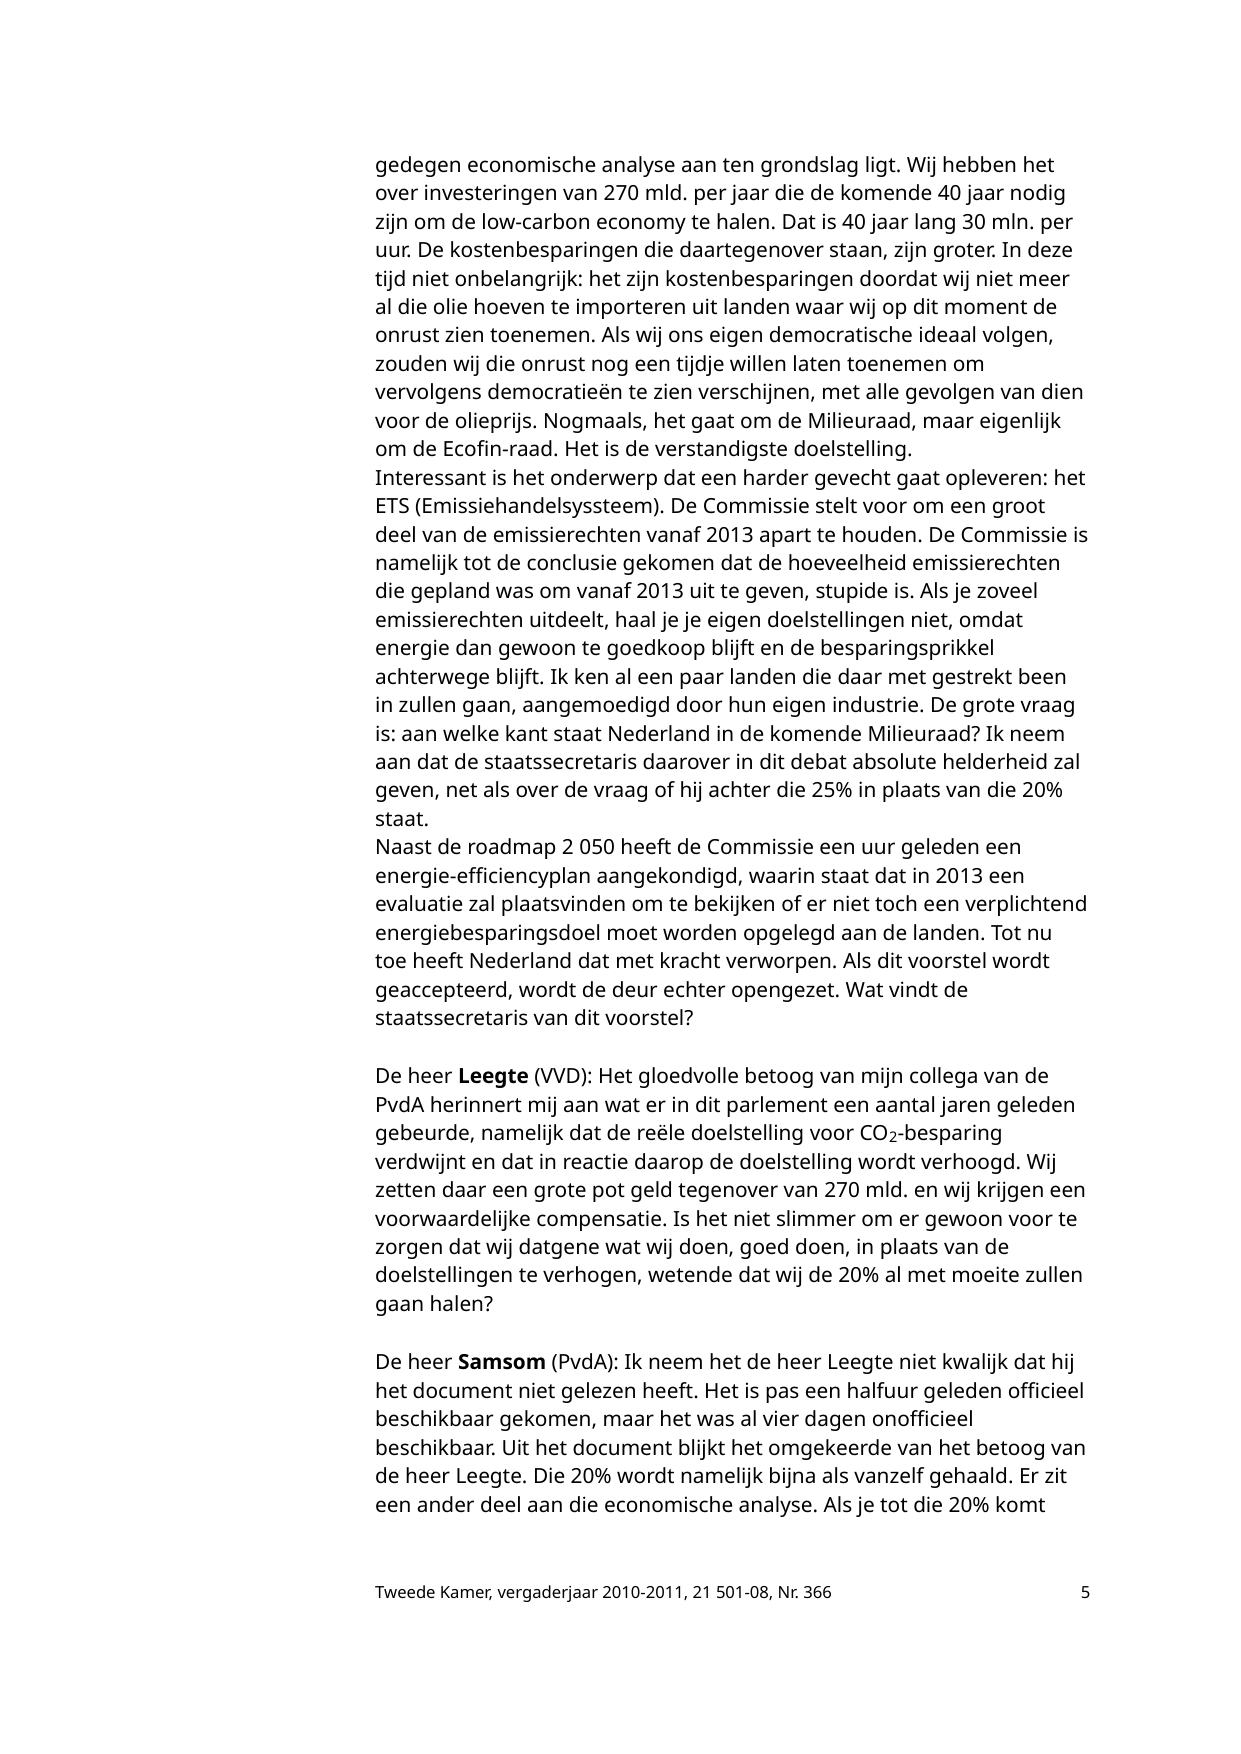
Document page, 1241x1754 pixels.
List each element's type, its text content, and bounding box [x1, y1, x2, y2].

text Naast de roadmap 2 050 heeft de Commissie een uur geleden een energie-efficiencyplan aangekondigd, waarin staat dat in 2013 een evaluatie zal plaatsvinden om te bekijken of er niet toch een verplichtend energiebesparingsdoel moet worden opgelegd aan de landen. Tot nu toe heeft Nederland dat met kracht verworpen. Als dit voorstel wordt geaccepteerd, wordt de deur echter opengezet. Wat vindt de staatssecretaris van dit voorstel? [375, 832, 1090, 1032]
text Interessant is het onderwerp dat een harder gevecht gaat opleveren: het ETS (Emissiehandelsyssteem). De Commissie stelt voor om een groot deel van de emissierechten vanaf 2013 apart te houden. De Commissie is namelijk tot de conclusie gekomen dat de hoeveelheid emissierechten die gepland was om vanaf 2013 uit te geven, stupide is. Als je zoveel emissierechten uitdeelt, haal je je eigen doelstellingen niet, omdat energie dan gewoon te goedkoop blijft en de besparingsprikkel achterwege blijft. Ik ken al een paar landen die daar met gestrekt been in zullen gaan, aangemoedigd door hun eigen industrie. De grote vraag is: aan welke kant staat Nederland in de komende Milieuraad? Ik neem aan dat de staatssecretaris daarover in dit debat absolute helderheid zal geven, net als over de vraag of hij achter die 25% in plaats van die 20% staat. [375, 463, 1090, 832]
text De heer Leegte (VVD): Het gloedvolle betoog van mijn collega van de PvdA herinnert mij aan wat er in dit parlement een aantal jaren geleden gebeurde, namelijk dat de reële doelstelling voor CO2-besparing verdwijnt en dat in reactie daarop de doelstelling wordt verhoogd. Wij zetten daar een grote pot geld tegenover van 270 mld. en wij krijgen een voorwaardelijke compensatie. Is het niet slimmer om er gewoon voor te zorgen dat wij datgene wat wij doen, goed doen, in plaats van de doelstellingen te verhogen, wetende dat wij de 20% al met moeite zullen gaan halen? [375, 1062, 1090, 1317]
text gedegen economische analyse aan ten grondslag ligt. Wij hebben het over investeringen van 270 mld. per jaar die de komende 40 jaar nodig zijn om de low-carbon economy te halen. Dat is 40 jaar lang 30 mln. per uur. De kostenbesparingen die daartegenover staan, zijn groter. In deze tijd niet onbelangrijk: het zijn kostenbesparingen doordat wij niet meer al die olie hoeven te importeren uit landen waar wij op dit moment de onrust zien toenemen. Als wij ons eigen democratische ideaal volgen, zouden wij die onrust nog een tijdje willen laten toenemen om vervolgens democratieën te zien verschijnen, met alle gevolgen van dien voor de olieprijs. Nogmaals, het gaat om de Milieuraad, maar eigenlijk om de Ecofin-raad. Het is de verstandigste doelstelling. [375, 150, 1090, 463]
text De heer Samsom (PvdA): Ik neem het de heer Leegte niet kwalijk dat hij het document niet gelezen heeft. Het is pas een halfuur geleden officieel beschikbaar gekomen, maar het was al vier dagen onofficieel beschikbaar. Uit het document blijkt het omgekeerde van het betoog van de heer Leegte. Die 20% wordt namelijk bijna als vanzelf gehaald. Er zit een ander deel aan die economische analyse. Als je tot die 20% komt [375, 1347, 1090, 1518]
